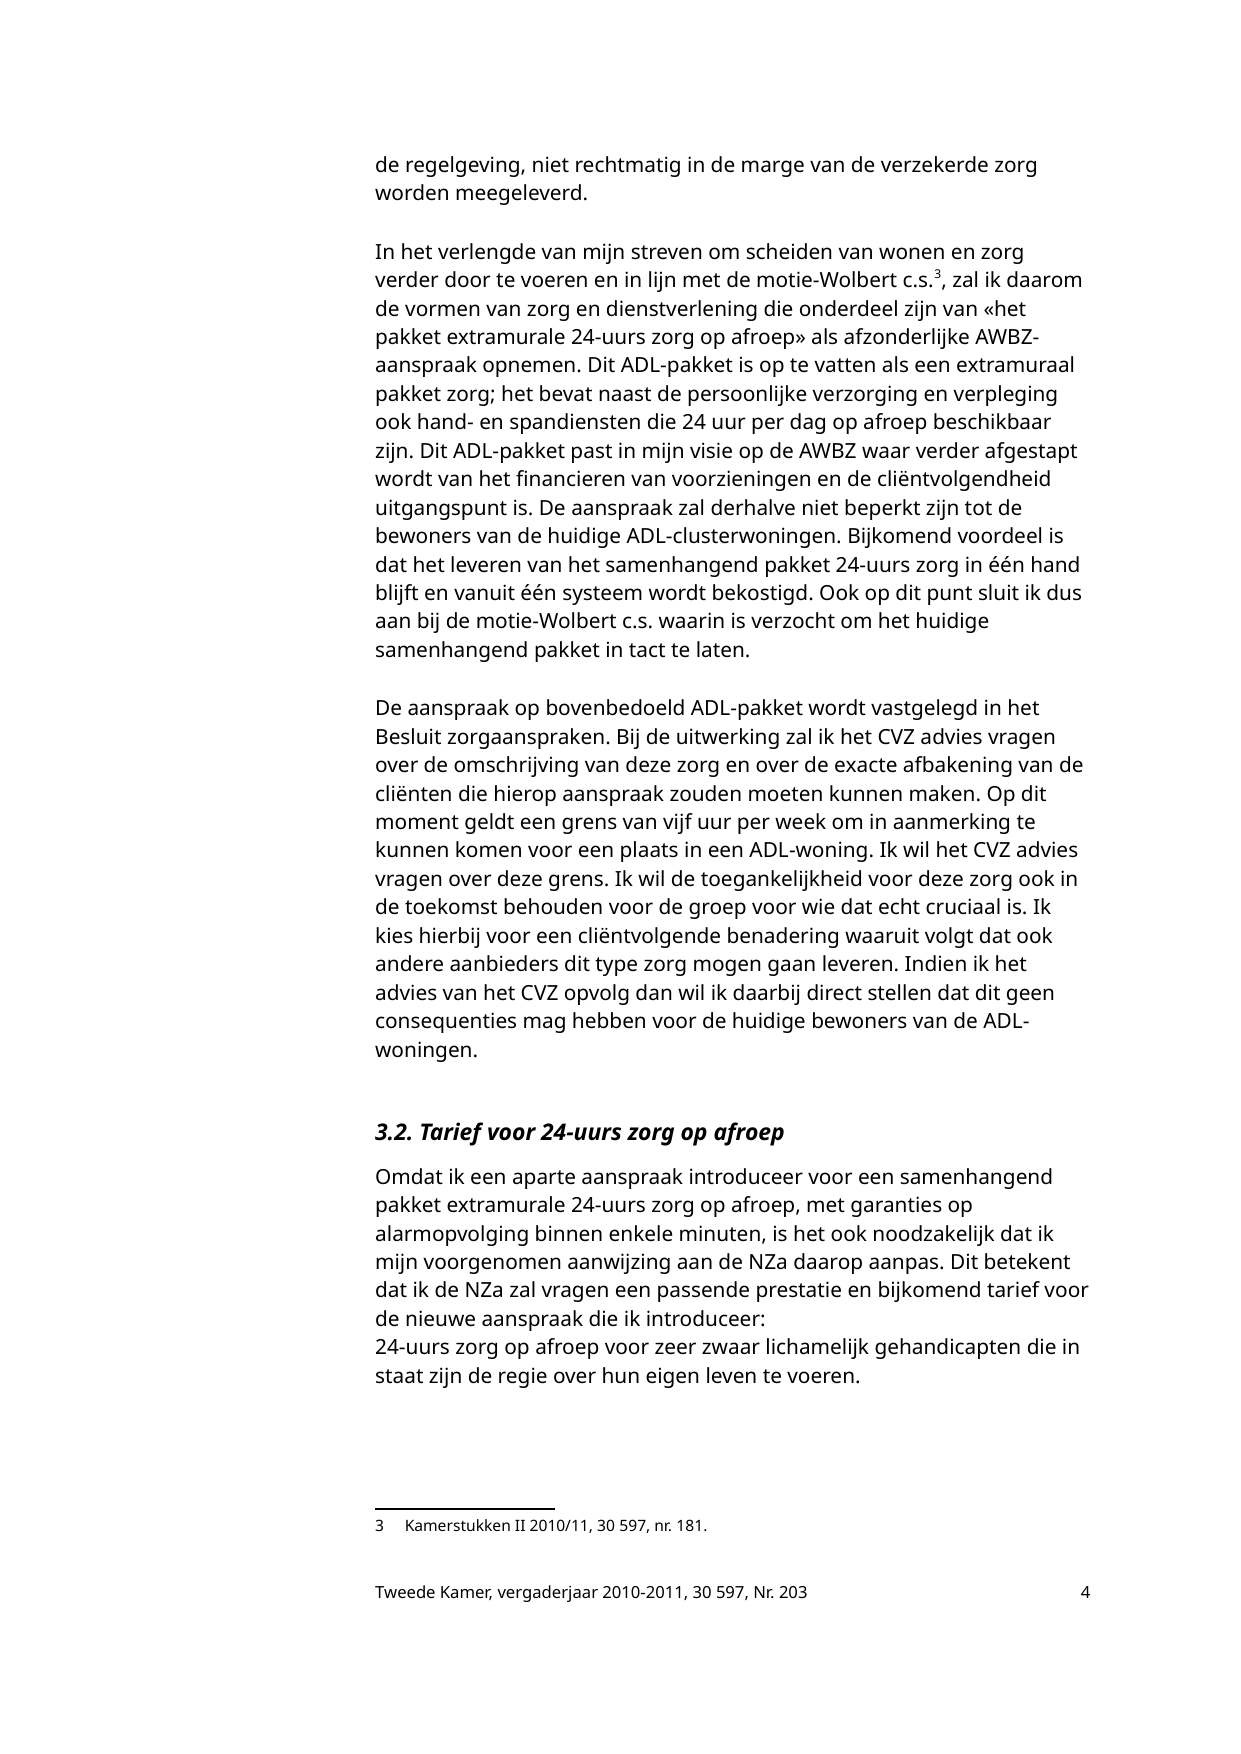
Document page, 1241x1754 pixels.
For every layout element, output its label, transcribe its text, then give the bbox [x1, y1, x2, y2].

subtitle 3.2. Tarief voor 24-uurs zorg op afroep [375, 1116, 1090, 1147]
text de regelgeving, niet rechtmatig in de marge van de verzekerde zorg worden meegeleverd. [375, 150, 1090, 207]
text Omdat ik een aparte aanspraak introduceer voor een samenhangend pakket extramurale 24-uurs zorg op afroep, met garanties op alarmopvolging binnen enkele minuten, is het ook noodzakelijk dat ik mijn voorgenomen aanwijzing aan de NZa daarop aanpas. Dit betekent dat ik de NZa zal vragen een passende prestatie en bijkomend tarief voor de nieuwe aanspraak die ik introduceer: [375, 1162, 1090, 1332]
text 24-uurs zorg op afroep voor zeer zwaar lichamelijk gehandicapten die in staat zijn de regie over hun eigen leven te voeren. [375, 1332, 1090, 1389]
text De aanspraak op bovenbedoeld ADL-pakket wordt vastgelegd in het Besluit zorgaanspraken. Bij de uitwerking zal ik het CVZ advies vragen over de omschrijving van deze zorg en over de exacte afbakening van de cliënten die hierop aanspraak zouden moeten kunnen maken. Op dit moment geldt een grens van vijf uur per week om in aanmerking te kunnen komen voor een plaats in een ADL-woning. Ik wil het CVZ advies vragen over deze grens. Ik wil de toegankelijkheid voor deze zorg ook in de toekomst behouden voor de groep voor wie dat echt cruciaal is. Ik kies hierbij voor een cliëntvolgende benadering waaruit volgt dat ook andere aanbieders dit type zorg mogen gaan leveren. Indien ik het advies van het CVZ opvolg dan wil ik daarbij direct stellen dat dit geen consequenties mag hebben voor de huidige bewoners van de ADL-woningen. [375, 693, 1090, 1063]
text Kamerstukken II 2010/11, 30 597, nr. 181. [375, 1508, 1090, 1536]
text In het verlengde van mijn streven om scheiden van wonen en zorg verder door te voeren en in lijn met de motie-Wolbert c.s., zal ik daarom de vormen van zorg en dienstverlening die onderdeel zijn van «het pakket extramurale 24-uurs zorg op afroep» als afzonderlijke AWBZ-aanspraak opnemen. Dit ADL-pakket is op te vatten als een extramuraal pakket zorg; het bevat naast de persoonlijke verzorging en verpleging ook hand- en spandiensten die 24 uur per dag op afroep beschikbaar zijn. Dit ADL-pakket past in mijn visie op de AWBZ waar verder afgestapt wordt van het financieren van voorzieningen en de cliëntvolgendheid uitgangspunt is. De aanspraak zal derhalve niet beperkt zijn tot de bewoners van de huidige ADL-clusterwoningen. Bijkomend voordeel is dat het leveren van het samenhangend pakket 24-uurs zorg in één hand blijft en vanuit één systeem wordt bekostigd. Ook op dit punt sluit ik dus aan bij de motie-Wolbert c.s. waarin is verzocht om het huidige samenhangend pakket in tact te laten. [375, 237, 1090, 663]
